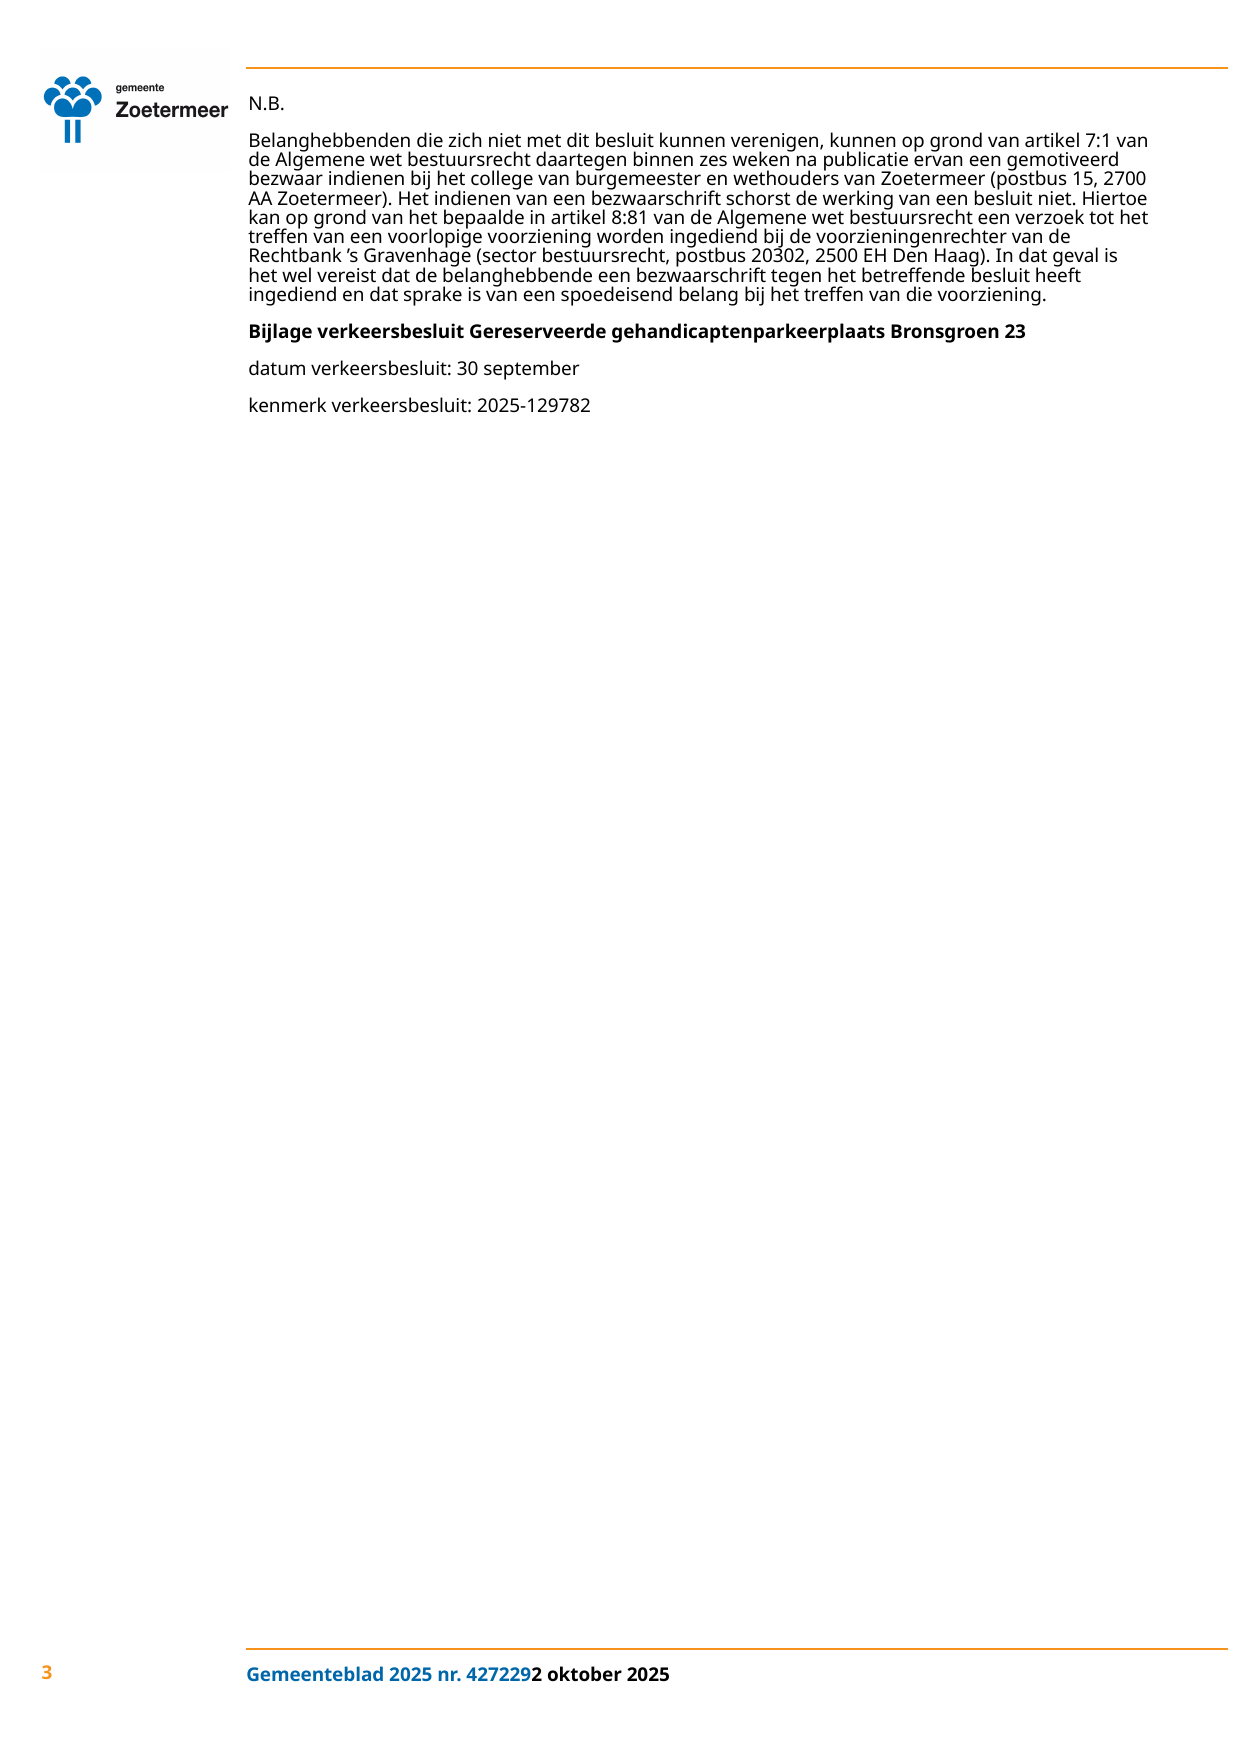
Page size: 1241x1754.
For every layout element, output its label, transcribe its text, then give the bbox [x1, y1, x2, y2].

picture [41, 47, 231, 172]
text N.B. [248, 95, 271, 114]
